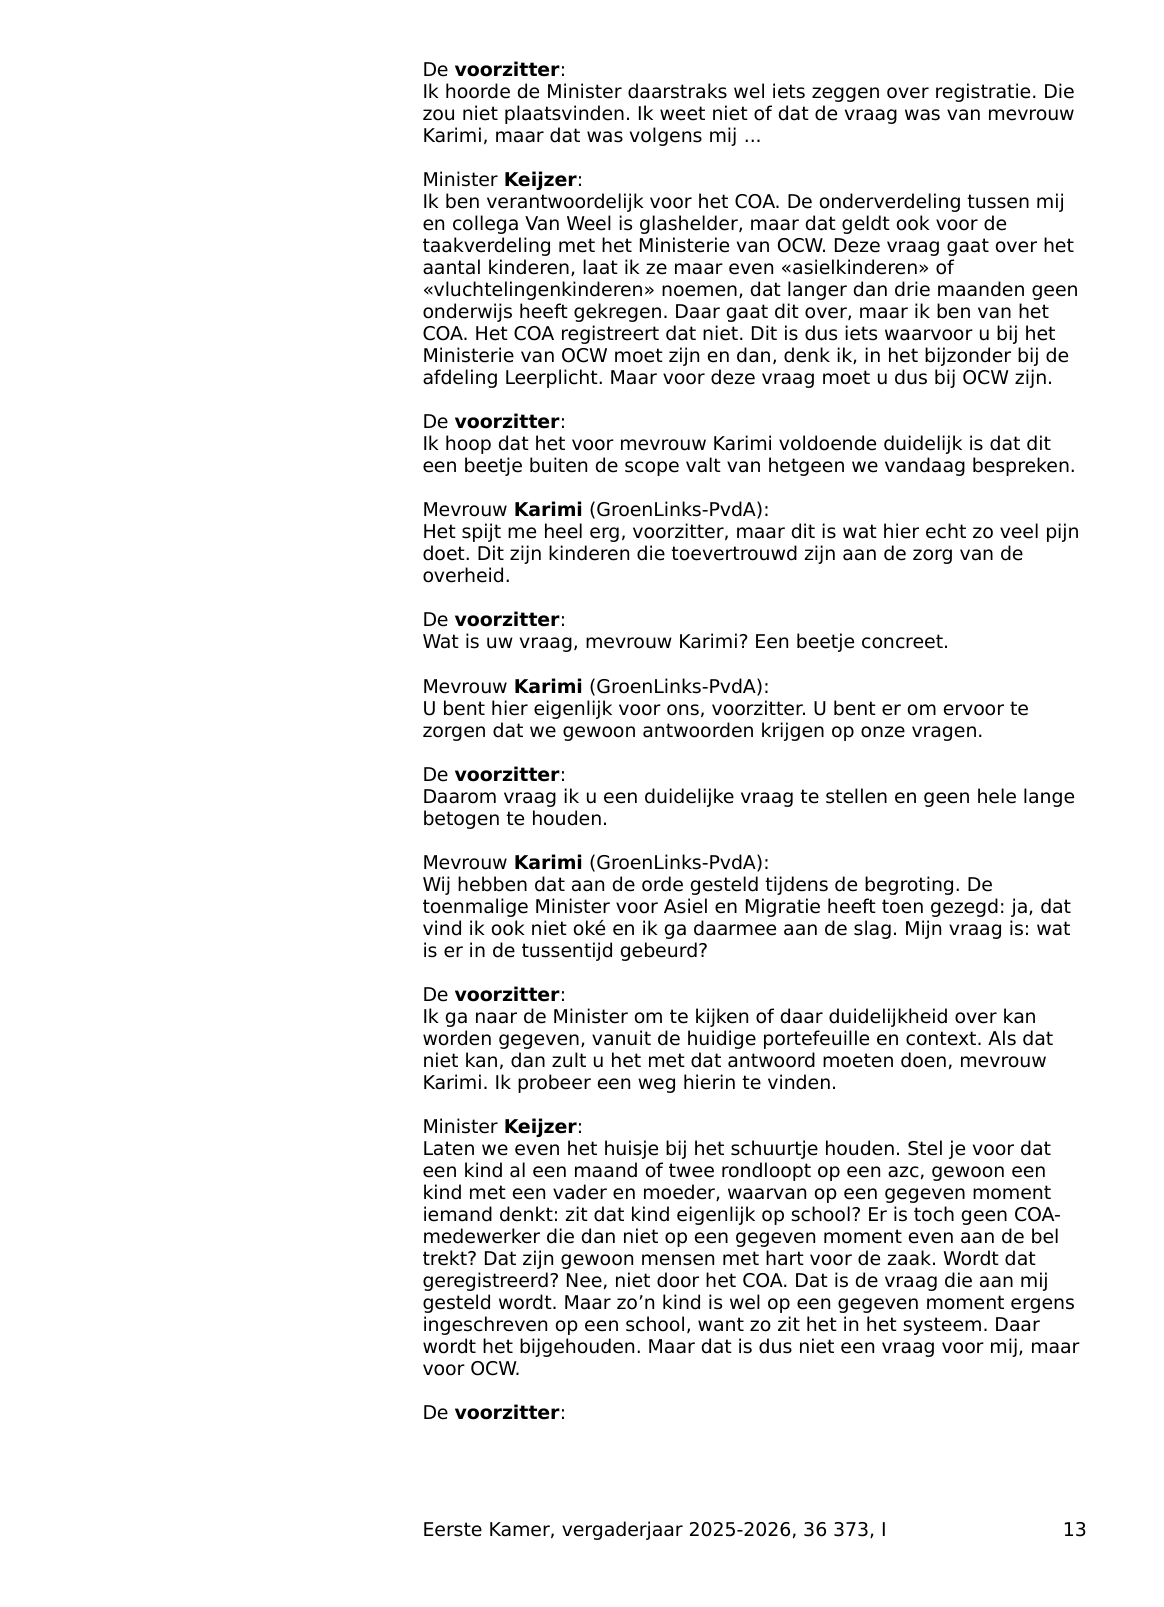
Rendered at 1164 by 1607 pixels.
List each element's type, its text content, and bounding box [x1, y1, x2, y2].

text Ik hoorde de Minister daarstraks wel iets zeggen over registratie. Die zou niet plaatsvinden. Ik weet niet of dat de vraag was van mevrouw Karimi, maar dat was volgens mij ... [422, 81, 1087, 147]
text Minister Keijzer: [422, 1116, 1087, 1138]
text De voorzitter: [422, 764, 1087, 786]
text De voorzitter: [422, 1402, 1087, 1424]
text Laten we even het huisje bij het schuurtje houden. Stel je voor dat een kind al een maand of twee rondloopt op een azc, gewoon een kind met een vader en moeder, waarvan op een gegeven moment iemand denkt: zit dat kind eigenlijk op school? Er is toch geen COA-medewerker die dan niet op een gegeven moment even aan de bel trekt? Dat zijn gewoon mensen met hart voor de zaak. Wordt dat geregistreerd? Nee, niet door het COA. Dat is de vraag die aan mij gesteld wordt. Maar zo’n kind is wel op een gegeven moment ergens ingeschreven op een school, want zo zit het in het systeem. Daar wordt het bijgehouden. Maar dat is dus niet een vraag voor mij, maar voor OCW. [422, 1138, 1087, 1380]
text Het spijt me heel erg, voorzitter, maar dit is wat hier echt zo veel pijn doet. Dit zijn kinderen die toevertrouwd zijn aan de zorg van de overheid. [422, 521, 1087, 587]
text De voorzitter: [422, 411, 1087, 433]
text Wat is uw vraag, mevrouw Karimi? Een beetje concreet. [422, 631, 1087, 653]
text De voorzitter: [422, 609, 1087, 631]
text U bent hier eigenlijk voor ons, voorzitter. U bent er om ervoor te zorgen dat we gewoon antwoorden krijgen op onze vragen. [422, 697, 1087, 741]
text Daarom vraag ik u een duidelijke vraag te stellen en geen hele lange betogen te houden. [422, 786, 1087, 829]
text Minister Keijzer: [422, 169, 1087, 191]
text De voorzitter: [422, 984, 1087, 1006]
text Mevrouw Karimi (GroenLinks-PvdA): [422, 852, 1087, 874]
text Ik hoop dat het voor mevrouw Karimi voldoende duidelijk is dat dit een beetje buiten de scope valt van hetgeen we vandaag bespreken. [422, 433, 1087, 477]
text De voorzitter: [422, 59, 1087, 81]
text Mevrouw Karimi (GroenLinks-PvdA): [422, 499, 1087, 521]
text Wij hebben dat aan de orde gesteld tijdens de begroting. De toenmalige Minister voor Asiel en Migratie heeft toen gezegd: ja, dat vind ik ook niet oké en ik ga daarmee aan de slag. Mijn vraag is: wat is er in de tussentijd gebeurd? [422, 874, 1087, 962]
text Ik ben verantwoordelijk voor het COA. De onderverdeling tussen mij en collega Van Weel is glashelder, maar dat geldt ook voor de taakverdeling met het Ministerie van OCW. Deze vraag gaat over het aantal kinderen, laat ik ze maar even «asielkinderen» of «vluchtelingenkinderen» noemen, dat langer dan drie maanden geen onderwijs heeft gekregen. Daar gaat dit over, maar ik ben van het COA. Het COA registreert dat niet. Dit is dus iets waarvoor u bij het Ministerie van OCW moet zijn en dan, denk ik, in het bijzonder bij de afdeling Leerplicht. Maar voor deze vraag moet u dus bij OCW zijn. [422, 191, 1087, 389]
text Mevrouw Karimi (GroenLinks-PvdA): [422, 676, 1087, 697]
text Ik ga naar de Minister om te kijken of daar duidelijkheid over kan worden gegeven, vanuit de huidige portefeuille en context. Als dat niet kan, dan zult u het met dat antwoord moeten doen, mevrouw Karimi. Ik probeer een weg hierin te vinden. [422, 1006, 1087, 1094]
